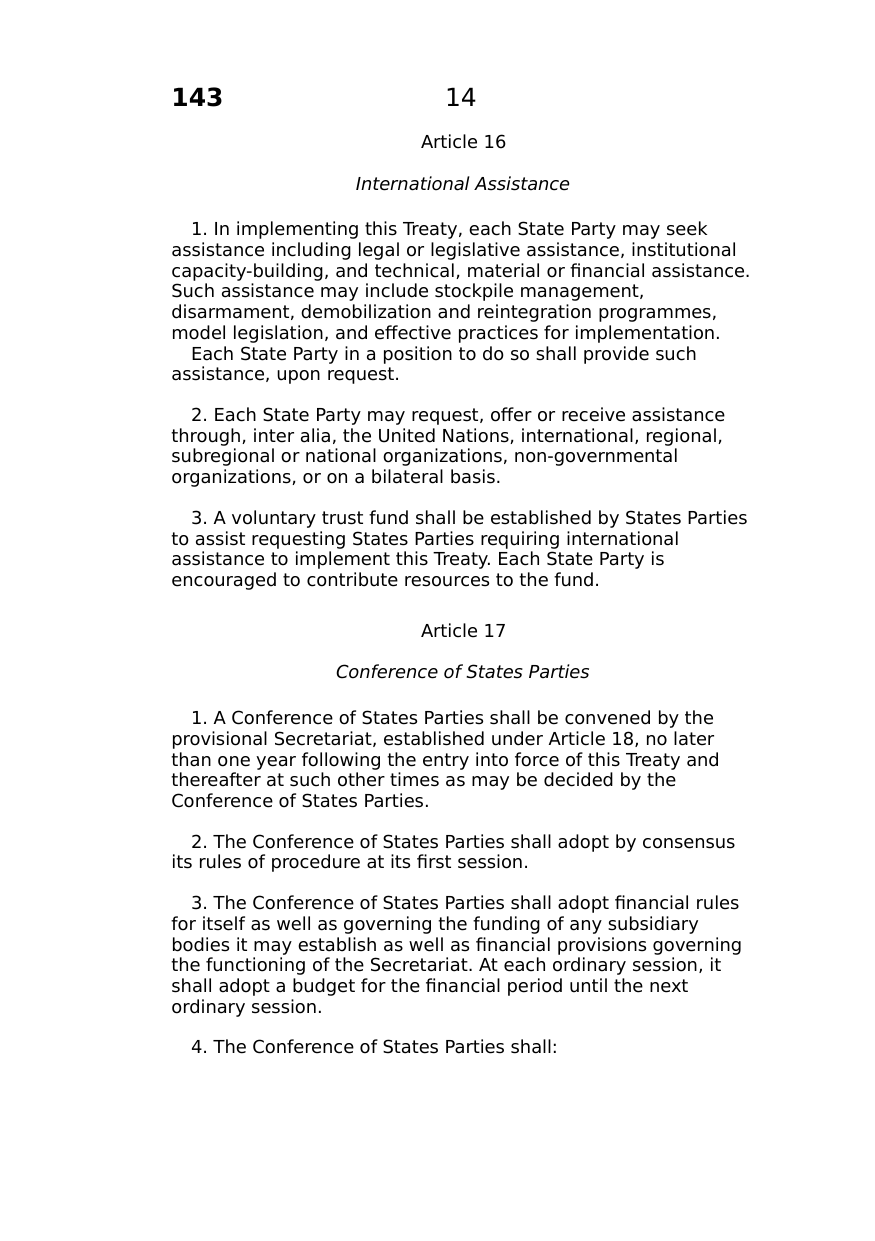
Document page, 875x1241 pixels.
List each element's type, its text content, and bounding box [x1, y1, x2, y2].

text 1. In implementing this Treaty, each State Party may seek assistance including legal or legislative assistance, institutional capacity-building, and technical, material or financial assistance. Such assistance may include stockpile management, disarmament, demobilization and reintegration programmes, model legislation, and effective practices for implementation. [171, 219, 756, 343]
text 2. The Conference of States Parties shall adopt by consensus its rules of procedure at its first session. [171, 832, 756, 873]
text 1. A Conference of States Parties shall be convened by the provisional Secretariat, established under Article 18, no later than one year following the entry into force of this Treaty and thereafter at such other times as may be decided by the Conference of States Parties. [171, 708, 756, 812]
text 3. The Conference of States Parties shall adopt financial rules for itself as well as governing the funding of any subsidiary bodies it may establish as well as financial provisions governing the functioning of the Secretariat. At each ordinary session, it shall adopt a budget for the financial period until the next ordinary session. [171, 893, 756, 1017]
subtitle Article 17 Conference of States Parties [171, 621, 756, 683]
subtitle Article 16 International Assistance [171, 132, 756, 194]
text Each State Party in a position to do so shall provide such assistance, upon request. [171, 343, 756, 385]
text 4. The Conference of States Parties shall: [171, 1037, 756, 1058]
text 3. A voluntary trust fund shall be established by States Parties to assist requesting States Parties requiring international assistance to implement this Treaty. Each State Party is encouraged to contribute resources to the fund. [171, 508, 756, 591]
text 2. Each State Party may request, offer or receive assistance through, inter alia, the United Nations, international, regional, subregional or national organizations, non-governmental organizations, or on a bilateral basis. [171, 405, 756, 488]
